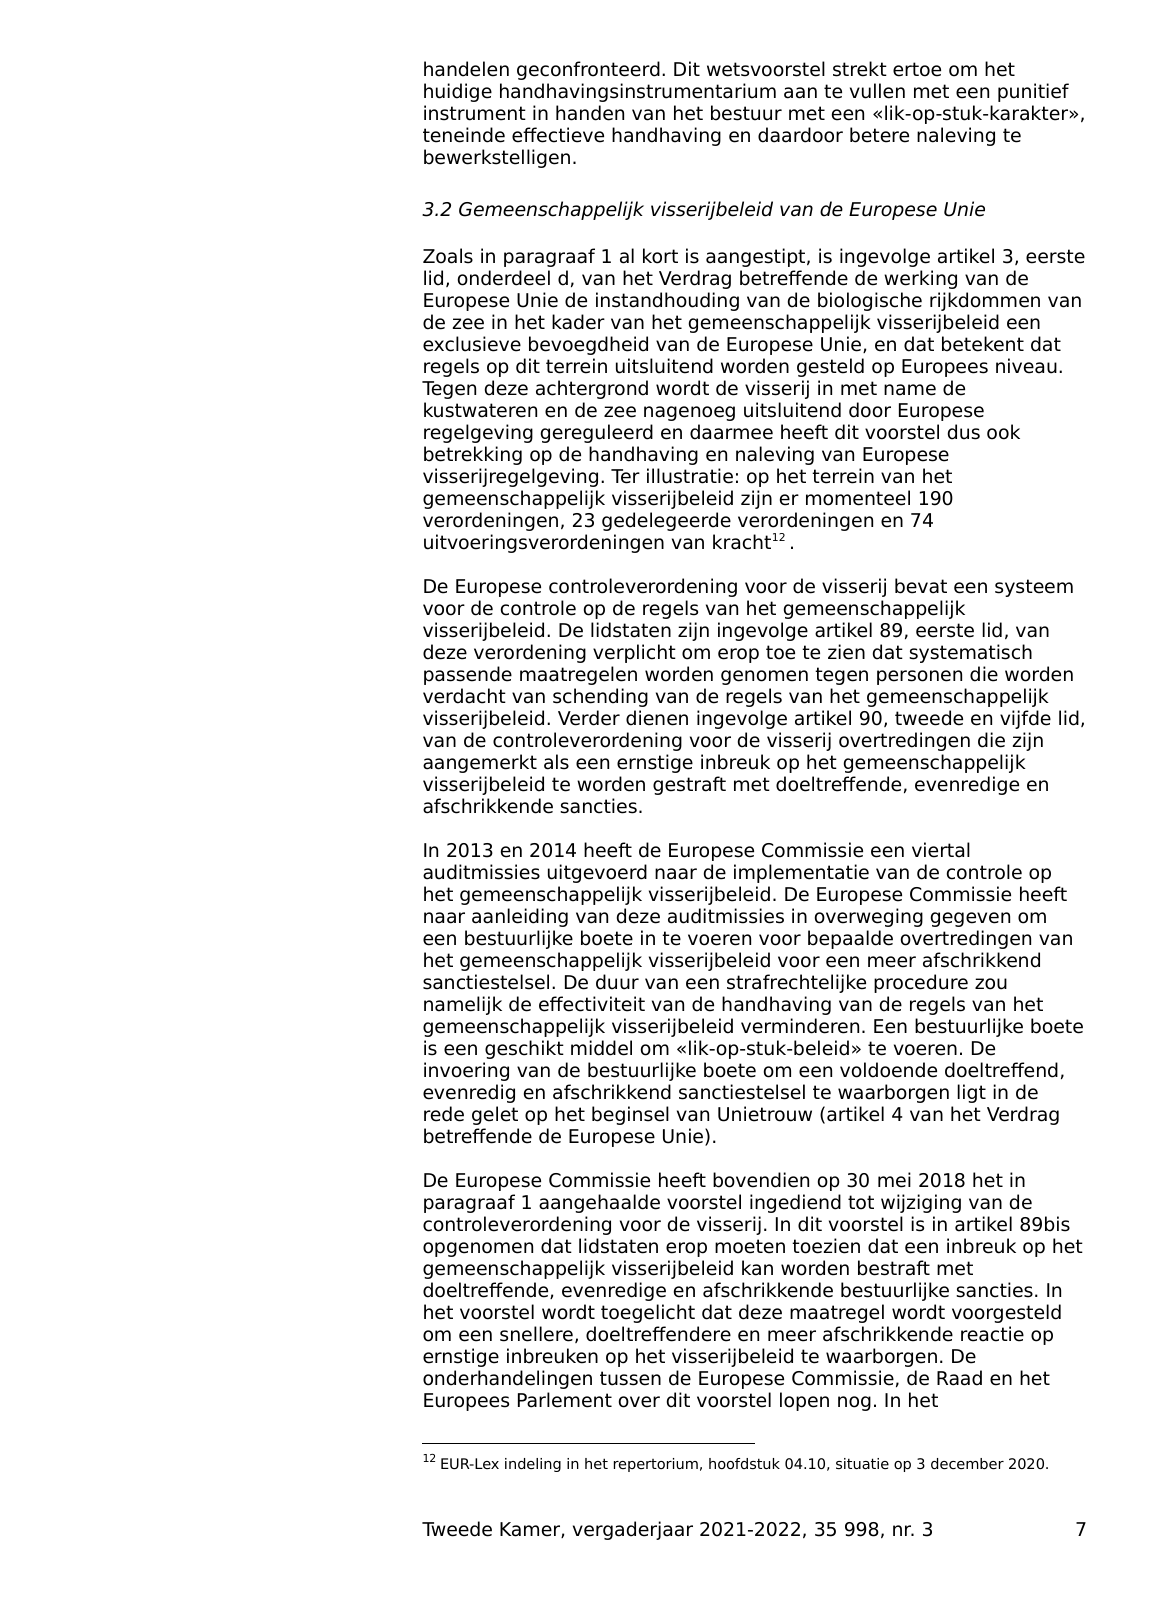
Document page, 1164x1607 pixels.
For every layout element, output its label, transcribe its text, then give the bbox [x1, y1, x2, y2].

subtitle 3.2 Gemeenschappelijk visserijbeleid van de Europese Unie [422, 199, 1087, 221]
text EUR-Lex indeling in het repertorium, hoofdstuk 04.10, situatie op 3 december 2020. [422, 1452, 1087, 1474]
text handelen geconfronteerd. Dit wetsvoorstel strekt ertoe om het huidige handhavingsinstrumentarium aan te vullen met een punitief instrument in handen van het bestuur met een «lik-op-stuk-karakter», teneinde effectieve handhaving en daardoor betere naleving te bewerkstelligen. [422, 59, 1087, 169]
text De Europese controleverordening voor de visserij bevat een systeem voor de controle op de regels van het gemeenschappelijk visserijbeleid. De lidstaten zijn ingevolge artikel 89, eerste lid, van deze verordening verplicht om erop toe te zien dat systematisch passende maatregelen worden genomen tegen personen die worden verdacht van schending van de regels van het gemeenschappelijk visserijbeleid. Verder dienen ingevolge artikel 90, tweede en vijfde lid, van de controleverordening voor de visserij overtredingen die zijn aangemerkt als een ernstige inbreuk op het gemeenschappelijk visserijbeleid te worden gestraft met doeltreffende, evenredige en afschrikkende sancties. [422, 576, 1087, 818]
text De Europese Commissie heeft bovendien op 30 mei 2018 het in paragraaf 1 aangehaalde voorstel ingediend tot wijziging van de controleverordening voor de visserij. In dit voorstel is in artikel 89bis opgenomen dat lidstaten erop moeten toezien dat een inbreuk op het gemeenschappelijk visserijbeleid kan worden bestraft met doeltreffende, evenredige en afschrikkende bestuurlijke sancties. In het voorstel wordt toegelicht dat deze maatregel wordt voorgesteld om een snellere, doeltreffendere en meer afschrikkende reactie op ernstige inbreuken op het visserijbeleid te waarborgen. De onderhandelingen tussen de Europese Commissie, de Raad en het Europees Parlement over dit voorstel lopen nog. In het [422, 1170, 1087, 1411]
text In 2013 en 2014 heeft de Europese Commissie een viertal auditmissies uitgevoerd naar de implementatie van de controle op het gemeenschappelijk visserijbeleid. De Europese Commissie heeft naar aanleiding van deze auditmissies in overweging gegeven om een bestuurlijke boete in te voeren voor bepaalde overtredingen van het gemeenschappelijk visserijbeleid voor een meer afschrikkend sanctiestelsel. De duur van een strafrechtelijke procedure zou namelijk de effectiviteit van de handhaving van de regels van het gemeenschappelijk visserijbeleid verminderen. Een bestuurlijke boete is een geschikt middel om «lik-op-stuk-beleid» te voeren. De invoering van de bestuurlijke boete om een voldoende doeltreffend, evenredig en afschrikkend sanctiestelsel te waarborgen ligt in de rede gelet op het beginsel van Unietrouw (artikel 4 van het Verdrag betreffende de Europese Unie). [422, 840, 1087, 1147]
text Zoals in paragraaf 1 al kort is aangestipt, is ingevolge artikel 3, eerste lid, onderdeel d, van het Verdrag betreffende de werking van de Europese Unie de instandhouding van de biologische rijkdommen van de zee in het kader van het gemeenschappelijk visserijbeleid een exclusieve bevoegdheid van de Europese Unie, en dat betekent dat regels op dit terrein uitsluitend worden gesteld op Europees niveau. Tegen deze achtergrond wordt de visserij in met name de kustwateren en de zee nagenoeg uitsluitend door Europese regelgeving gereguleerd en daarmee heeft dit voorstel dus ook betrekking op de handhaving en naleving van Europese visserijregelgeving. Ter illustratie: op het terrein van het gemeenschappelijk visserijbeleid zijn er momenteel 190 verordeningen, 23 gedelegeerde verordeningen en 74 uitvoeringsverordeningen van kracht. [422, 246, 1087, 554]
